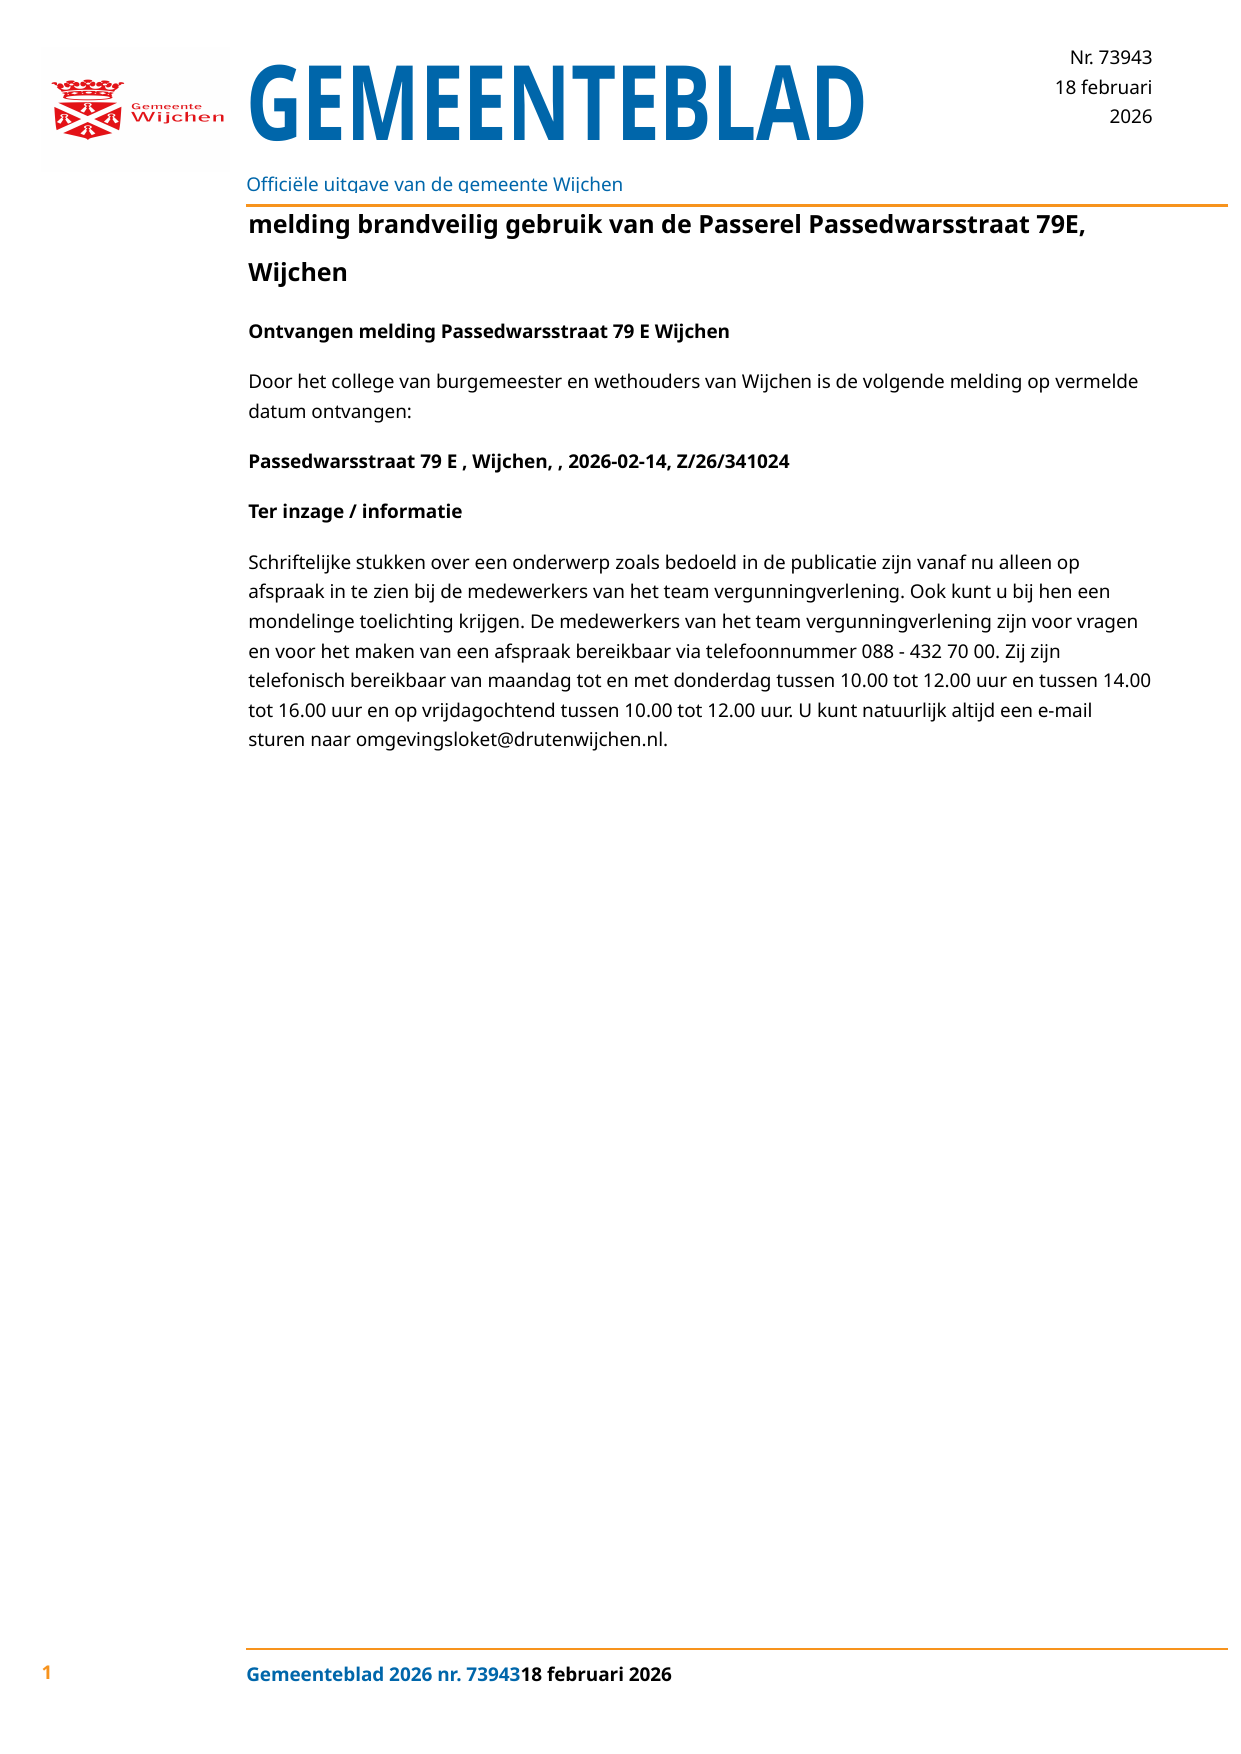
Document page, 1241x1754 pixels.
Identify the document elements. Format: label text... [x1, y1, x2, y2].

text Ontvangen melding Passedwarsstraat 79 E Wijchen [248, 318, 1152, 344]
text Schriftelijke stukken over een onderwerp zoals bedoeld in de publicatie zijn vanaf nu alleen op afspraak in te zien bij de medewerkers van het team vergunningverlening. Ook kunt u bij hen een mondelinge toelichting krijgen. De medewerkers van het team vergunningverlening zijn voor vragen en voor het maken van een afspraak bereikbaar via telefoonnummer 088 - 432 70 00. Zij zijn telefonisch bereikbaar van maandag tot en met donderdag tussen 10.00 tot 12.00 uur en tussen 14.00 tot 16.00 uur en op vrijdagochtend tussen 10.00 tot 12.00 uur. U kunt natuurlijk altijd een e-mail sturen naar omgevingsloket@drutenwijchen.nl. [248, 549, 1152, 752]
picture [41, 47, 231, 172]
text melding brandveilig gebruik van de Passerel Passedwarsstraat 79E, Wijchen [248, 207, 1152, 288]
text Door het college van burgemeester en wethouders van Wijchen is de volgende melding op vermelde datum ontvangen: [248, 368, 1152, 424]
text Ter inzage / informatie [248, 499, 1152, 524]
text Passedwarsstraat 79 E , Wijchen, , 2026-02-14, Z/26/341024 [248, 448, 1152, 474]
